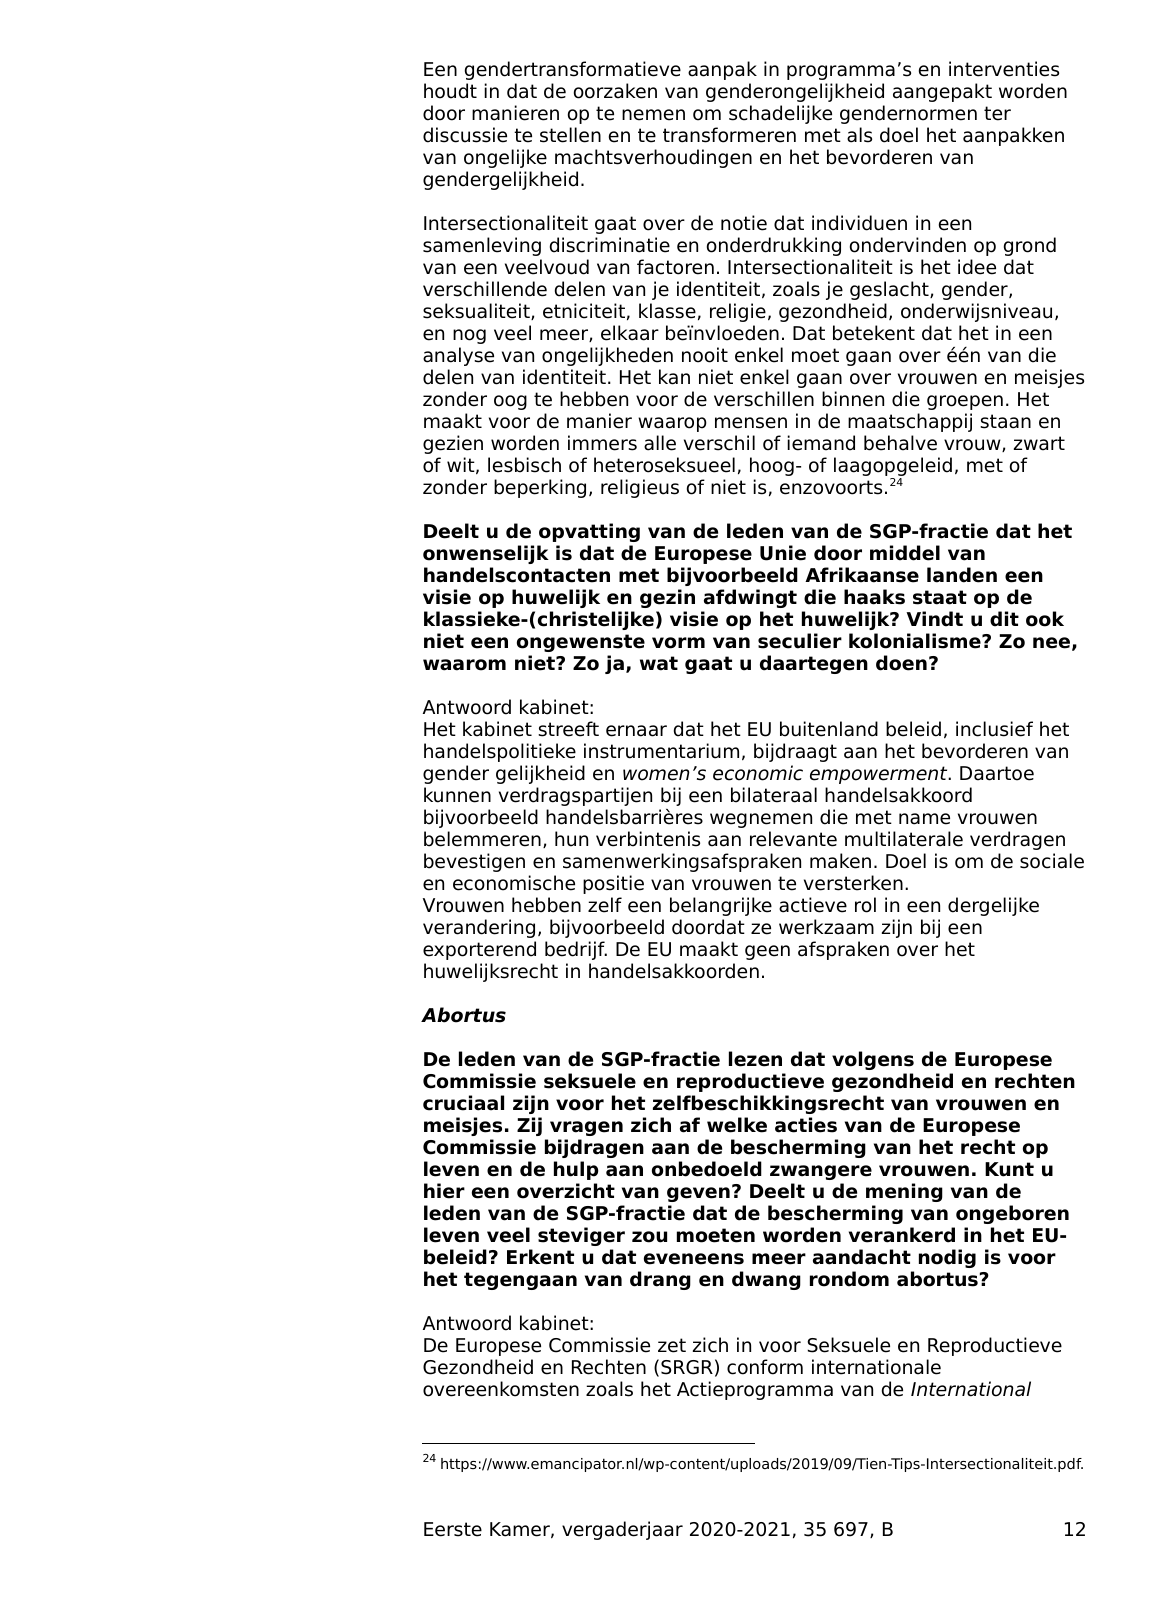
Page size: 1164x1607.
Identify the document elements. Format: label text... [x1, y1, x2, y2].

text De leden van de SGP-fractie lezen dat volgens de Europese Commissie seksuele en reproductieve gezondheid en rechten cruciaal zijn voor het zelfbeschikkingsrecht van vrouwen en meisjes. Zij vragen zich af welke acties van de Europese Commissie bijdragen aan de bescherming van het recht op leven en de hulp aan onbedoeld zwangere vrouwen. Kunt u hier een overzicht van geven? Deelt u de mening van de leden van de SGP-fractie dat de bescherming van ongeboren leven veel steviger zou moeten worden verankerd in het EU-beleid? Erkent u dat eveneens meer aandacht nodig is voor het tegengaan van drang en dwang rondom abortus? [422, 1049, 1087, 1291]
text Antwoord kabinet: [422, 1313, 1087, 1335]
text Antwoord kabinet: [422, 697, 1087, 719]
text https://www.emancipator.nl/wp-content/uploads/2019/09/Tien-Tips-Intersectionaliteit.pdf. [422, 1452, 1087, 1474]
text Deelt u de opvatting van de leden van de SGP-fractie dat het onwenselijk is dat de Europese Unie door middel van handelscontacten met bijvoorbeeld Afrikaanse landen een visie op huwelijk en gezin afdwingt die haaks staat op de klassieke-(christelijke) visie op het huwelijk? Vindt u dit ook niet een ongewenste vorm van seculier kolonialisme? Zo nee, waarom niet? Zo ja, wat gaat u daartegen doen? [422, 521, 1087, 675]
subtitle Abortus [422, 1005, 1087, 1027]
text Vrouwen hebben zelf een belangrijke actieve rol in een dergelijke verandering, bijvoorbeeld doordat ze werkzaam zijn bij een exporterend bedrijf. De EU maakt geen afspraken over het huwelijksrecht in handelsakkoorden. [422, 895, 1087, 983]
text Intersectionaliteit gaat over de notie dat individuen in een samenleving discriminatie en onderdrukking ondervinden op grond van een veelvoud van factoren. Intersectionaliteit is het idee dat verschillende delen van je identiteit, zoals je geslacht, gender, seksualiteit, etniciteit, klasse, religie, gezondheid, onderwijsniveau, en nog veel meer, elkaar beïnvloeden. Dat betekent dat het in een analyse van ongelijkheden nooit enkel moet gaan over één van die delen van identiteit. Het kan niet enkel gaan over vrouwen en meisjes zonder oog te hebben voor de verschillen binnen die groepen. Het maakt voor de manier waarop mensen in de maatschappij staan en gezien worden immers alle verschil of iemand behalve vrouw, zwart of wit, lesbisch of heteroseksueel, hoog- of laagopgeleid, met of zonder beperking, religieus of niet is, enzovoorts. [422, 213, 1087, 499]
text Een gendertransformatieve aanpak in programma’s en interventies houdt in dat de oorzaken van genderongelijkheid aangepakt worden door manieren op te nemen om schadelijke gendernormen ter discussie te stellen en te transformeren met als doel het aanpakken van ongelijke machtsverhoudingen en het bevorderen van gendergelijkheid. [422, 59, 1087, 191]
text Het kabinet streeft ernaar dat het EU buitenland beleid, inclusief het handelspolitieke instrumentarium, bijdraagt aan het bevorderen van gender gelijkheid en women’s economic empowerment. Daartoe kunnen verdragspartijen bij een bilateraal handelsakkoord bijvoorbeeld handelsbarrières wegnemen die met name vrouwen belemmeren, hun verbintenis aan relevante multilaterale verdragen bevestigen en samenwerkingsafspraken maken. Doel is om de sociale en economische positie van vrouwen te versterken. [422, 719, 1087, 895]
text De Europese Commissie zet zich in voor Seksuele en Reproductieve Gezondheid en Rechten (SRGR) conform internationale overeenkomsten zoals het Actieprogramma van de International [422, 1335, 1087, 1401]
